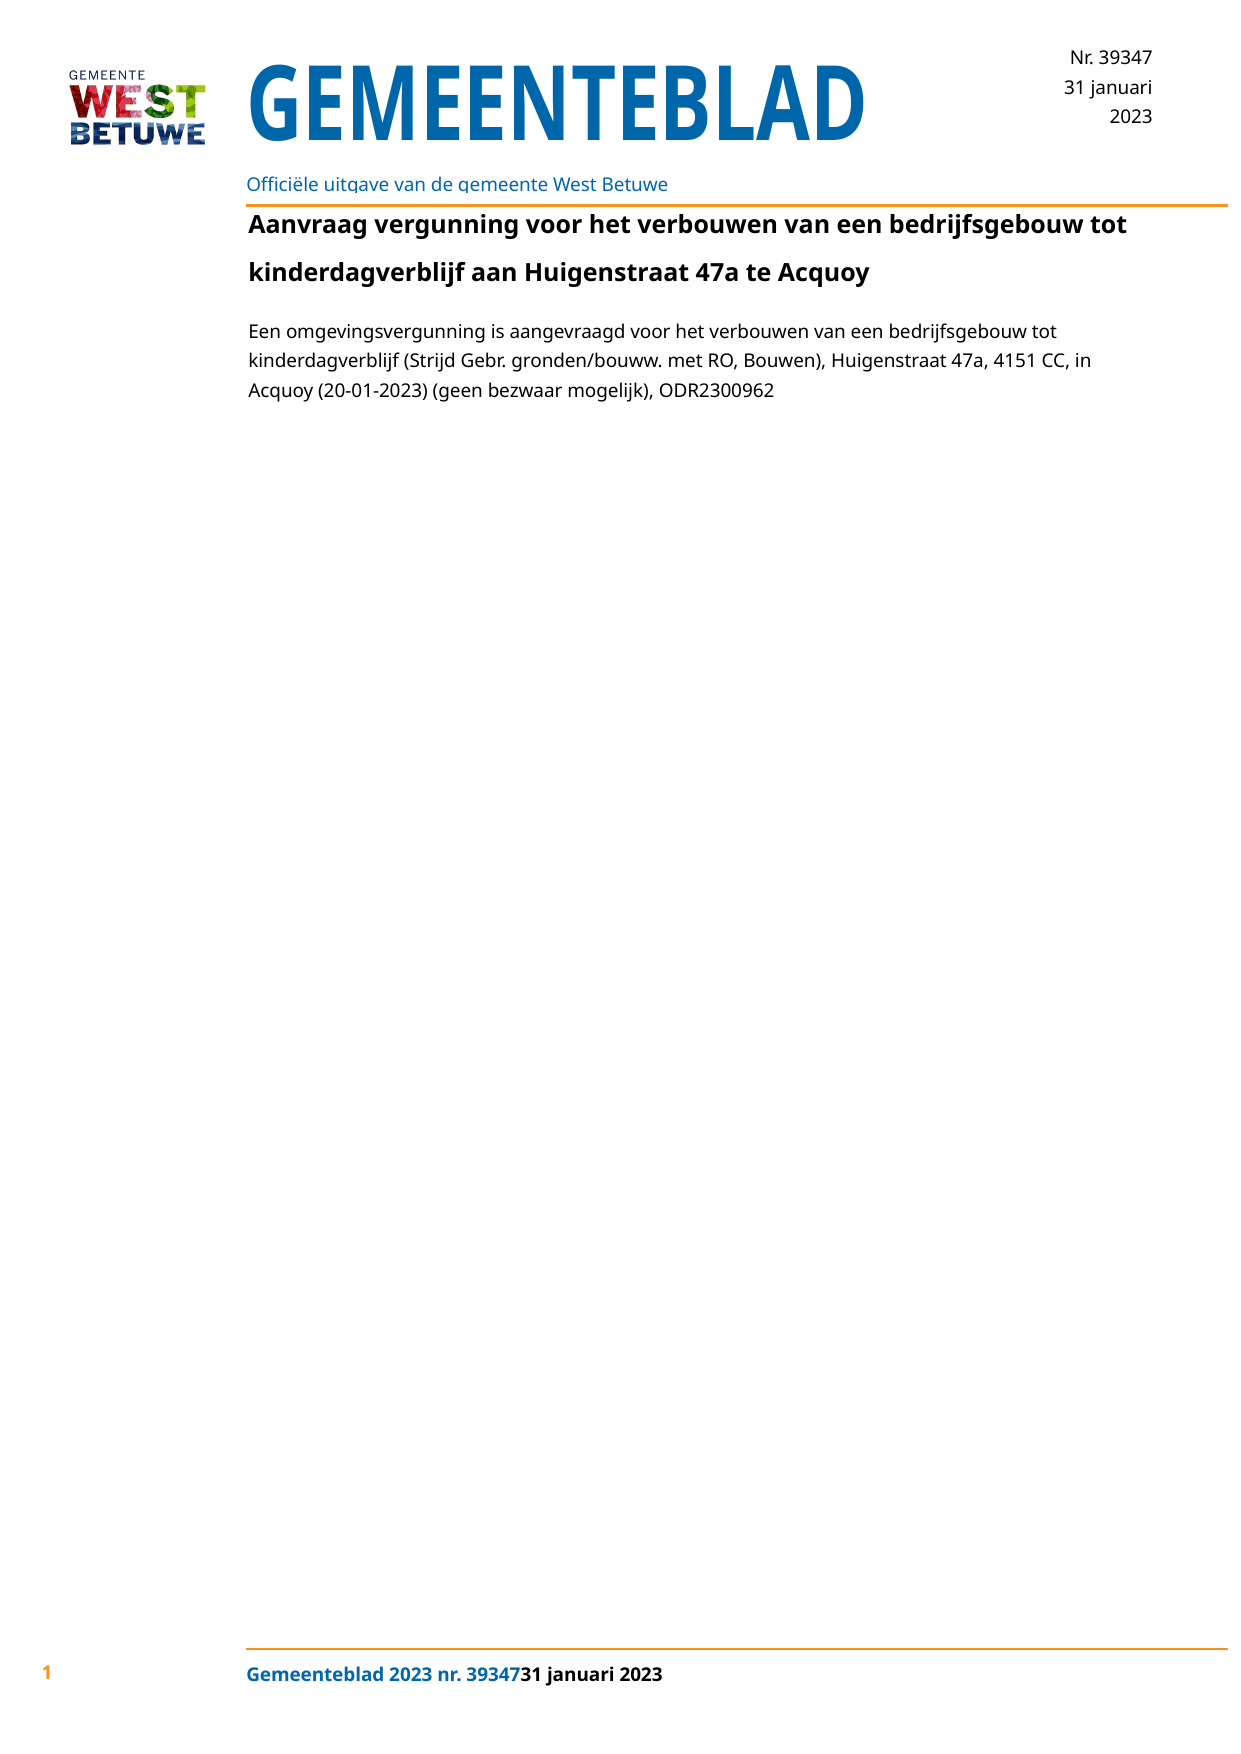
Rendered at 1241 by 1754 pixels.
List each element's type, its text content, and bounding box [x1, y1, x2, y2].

text Aanvraag vergunning voor het verbouwen van een bedrijfsgebouw tot kinderdagverblijf aan Huigenstraat 47a te Acquoy [248, 207, 1152, 288]
picture [41, 47, 231, 172]
text Een omgevingsvergunning is aangevraagd voor het verbouwen van een bedrijfsgebouw tot kinderdagverblijf (Strijd Gebr. gronden/bouww. met RO, Bouwen), Huigenstraat 47a, 4151 CC, in Acquoy (20-01-2023) (geen bezwaar mogelijk), ODR2300962 [248, 318, 1152, 403]
